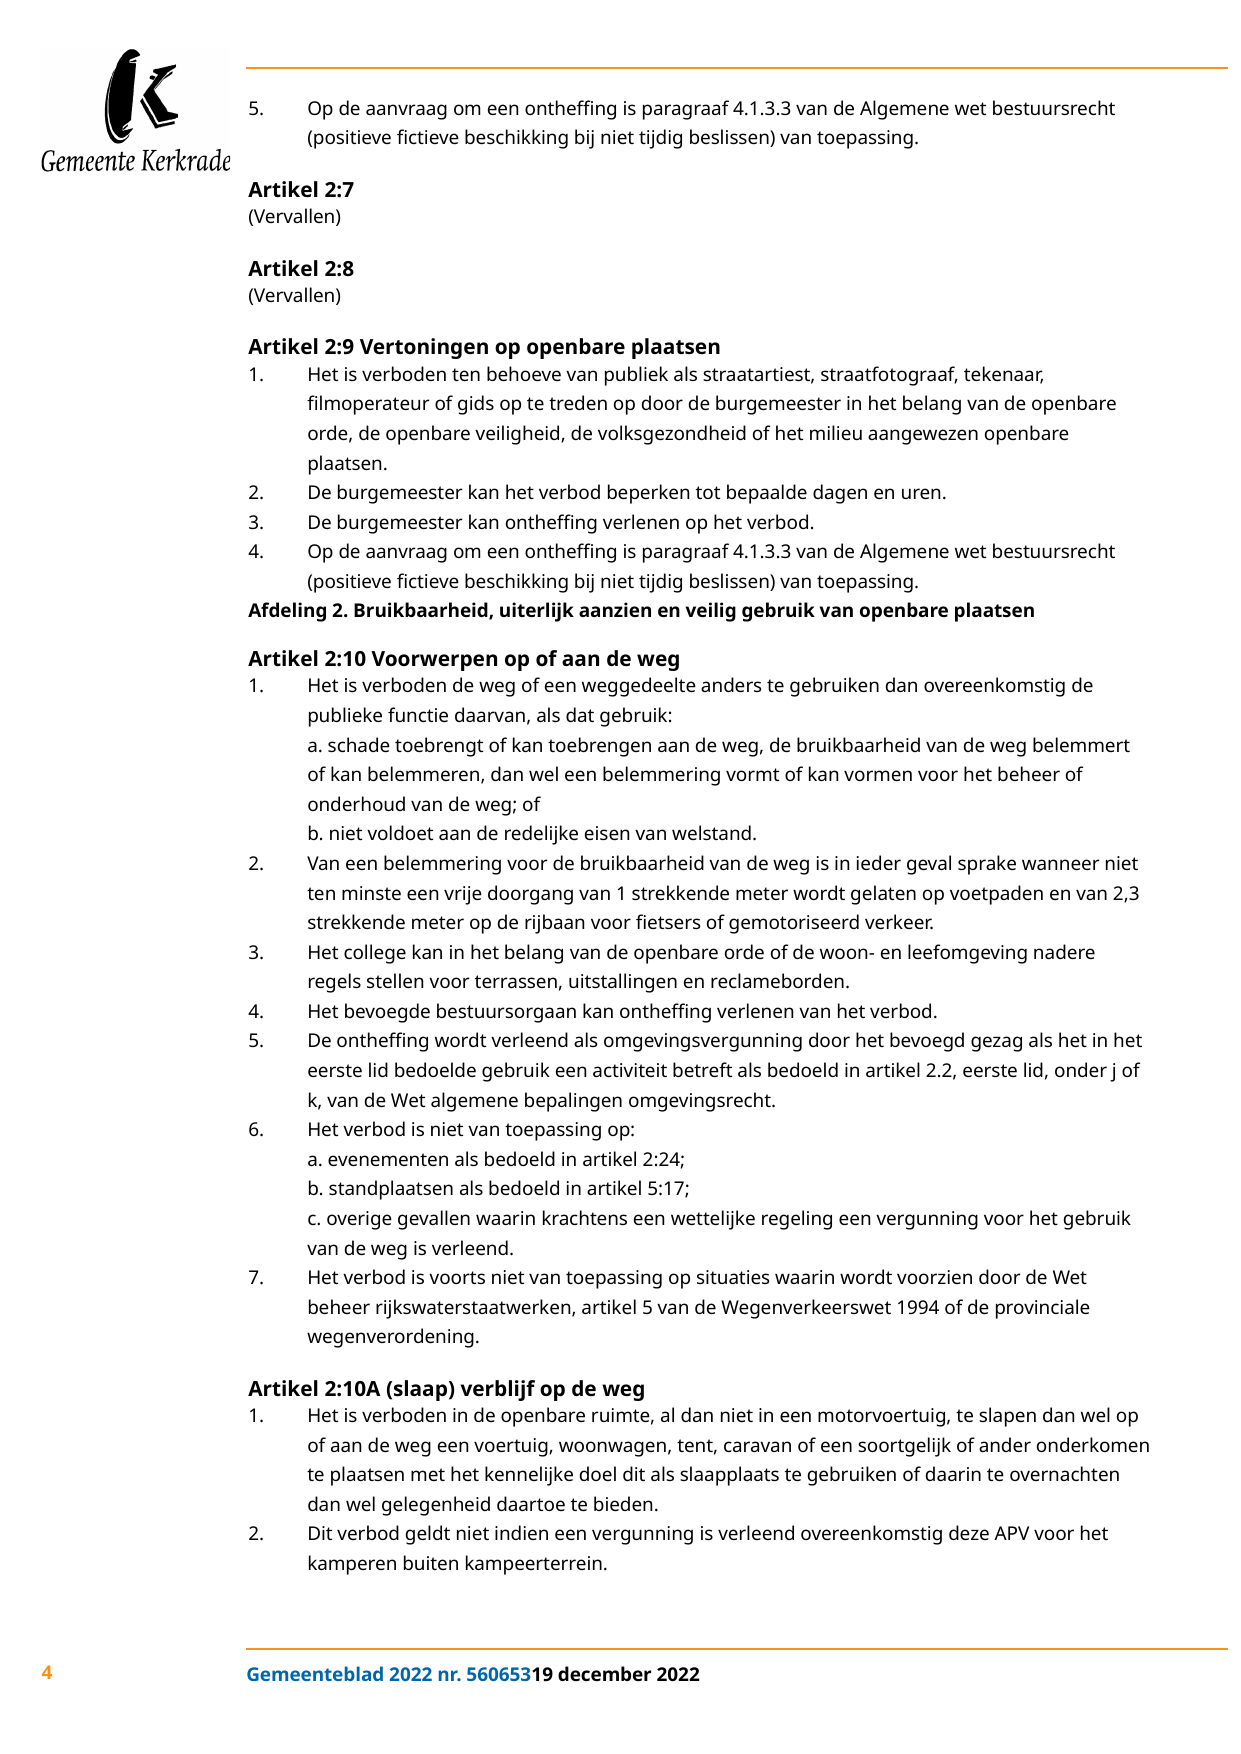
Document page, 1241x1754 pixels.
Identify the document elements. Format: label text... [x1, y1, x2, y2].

list c. overige gevallen waarin krachtens een wettelijke regeling een vergunning voor het gebruik van de weg is verleend. [248, 1205, 1152, 1260]
text Afdeling 2. Bruikbaarheid, uiterlijk aanzien en veilig gebruik van openbare plaatsen [248, 598, 1152, 623]
list Op de aanvraag om een ontheffing is paragraaf 4.1.3.3 van de Algemene wet bestuursrecht (positieve fictieve beschikking bij niet tijdig beslissen) van toepassing. [248, 538, 1152, 594]
list De ontheffing wordt verleend als omgevingsvergunning door het bevoegd gezag als het in het eerste lid bedoelde gebruik een activiteit betreft als bedoeld in artikel 2.2, eerste lid, onder j of k, van de Wet algemene bepalingen omgevingsrecht. [248, 1028, 1152, 1112]
list Het is verboden de weg of een weggedeelte anders te gebruiken dan overeenkomstig de publieke functie daarvan, als dat gebruik: [248, 673, 1152, 728]
list Op de aanvraag om een ontheffing is paragraaf 4.1.3.3 van de Algemene wet bestuursrecht (positieve fictieve beschikking bij niet tijdig beslissen) van toepassing. [248, 95, 1152, 150]
text Artikel 2:10A (slaap) verblijf op de weg [248, 1374, 1152, 1402]
text Artikel 2:7 [248, 175, 1152, 203]
list Het is verboden ten behoeve van publiek als straatartiest, straatfotograaf, tekenaar, filmoperateur of gids op te treden op door de burgemeester in het belang van de openbare orde, de openbare veiligheid, de volksgezondheid of het milieu aangewezen openbare plaatsen. [248, 361, 1152, 475]
list Het bevoegde bestuursorgaan kan ontheffing verlenen van het verbod. [248, 998, 1152, 1024]
list b. niet voldoet aan de redelijke eisen van welstand. [248, 821, 1152, 846]
list Dit verbod geldt niet indien een vergunning is verleend overeenkomstig deze APV voor het kamperen buiten kampeerterrein. [248, 1521, 1152, 1576]
list Het verbod is niet van toepassing op: [248, 1116, 1152, 1142]
list De burgemeester kan ontheffing verlenen op het verbod. [248, 509, 1152, 534]
text Artikel 2:8 [248, 254, 1152, 282]
text Artikel 2:10 Voorwerpen op of aan de weg [248, 644, 1152, 673]
picture [41, 47, 231, 172]
text Artikel 2:9 Vertoningen op openbare plaatsen [248, 332, 1152, 361]
list a. schade toebrengt of kan toebrengen aan de weg, de bruikbaarheid van de weg belemmert of kan belemmeren, dan wel een belemmering vormt of kan vormen voor het beheer of onderhoud van de weg; of [248, 732, 1152, 817]
list Het is verboden in de openbare ruimte, al dan niet in een motorvoertuig, te slapen dan wel op of aan de weg een voertuig, woonwagen, tent, caravan of een soortgelijk of ander onderkomen te plaatsen met het kennelijke doel dit als slaapplaats te gebruiken of daarin te overnachten dan wel gelegenheid daartoe te bieden. [248, 1402, 1152, 1517]
text (Vervallen) [248, 203, 1152, 229]
list a. evenementen als bedoeld in artikel 2:24; [248, 1146, 1152, 1172]
list Het college kan in het belang van de openbare orde of de woon- en leefomgeving nadere regels stellen voor terrassen, uitstallingen en reclameborden. [248, 939, 1152, 994]
list Het verbod is voorts niet van toepassing op situaties waarin wordt voorzien door de Wet beheer rijkswaterstaatwerken, artikel 5 van de Wegenverkeerswet 1994 of de provinciale wegenverordening. [248, 1264, 1152, 1349]
list Van een belemmering voor de bruikbaarheid van de weg is in ieder geval sprake wanneer niet ten minste een vrije doorgang van 1 strekkende meter wordt gelaten op voetpaden en van 2,3 strekkende meter op de rijbaan voor fietsers of gemotoriseerd verkeer. [248, 850, 1152, 935]
list De burgemeester kan het verbod beperken tot bepaalde dagen en uren. [248, 479, 1152, 505]
text (Vervallen) [248, 282, 1152, 308]
list b. standplaatsen als bedoeld in artikel 5:17; [248, 1176, 1152, 1201]
